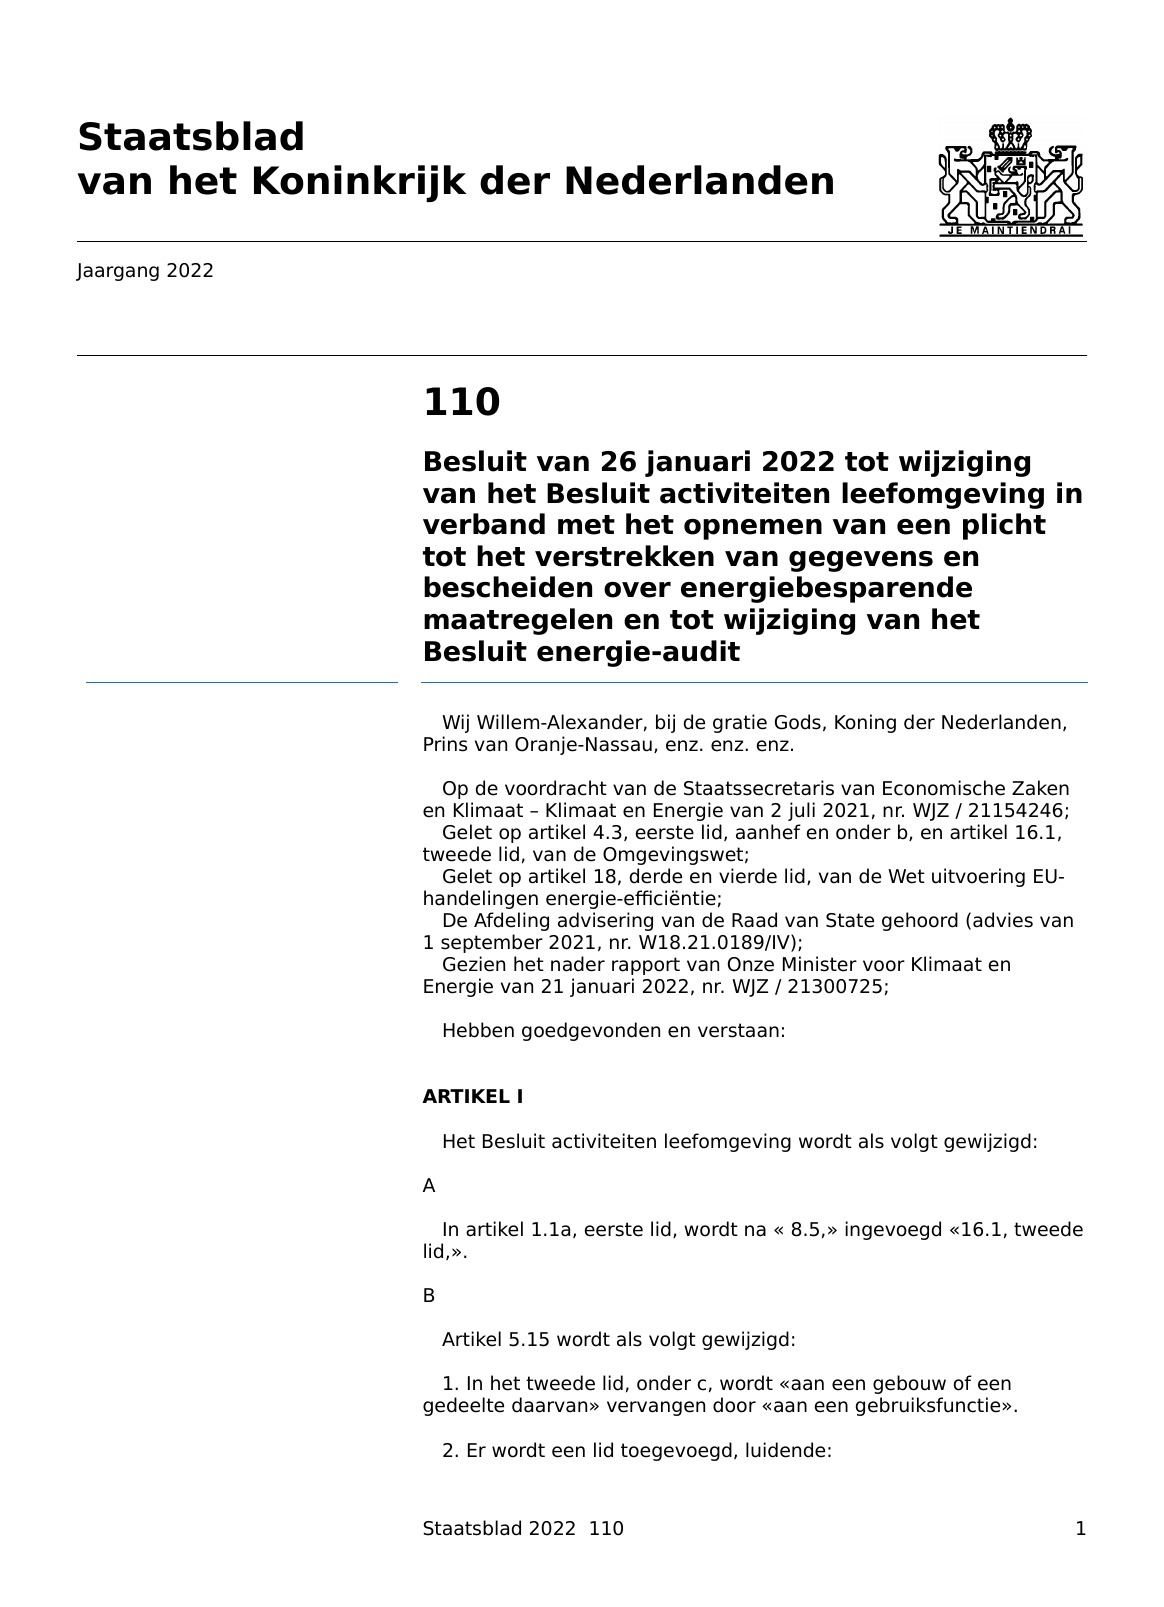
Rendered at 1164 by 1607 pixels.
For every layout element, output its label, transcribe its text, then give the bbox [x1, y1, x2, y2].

text Het Besluit activiteiten leefomgeving wordt als volgt gewijzigd: [422, 1131, 1087, 1152]
text 1. In het tweede lid, onder c, wordt «aan een gebouw of een gedeelte daarvan» vervangen door «aan een gebruiksfunctie». [422, 1373, 1087, 1417]
subtitle 110 [422, 381, 1087, 424]
text B [422, 1285, 1087, 1307]
text Hebben goedgevonden en verstaan: [422, 1020, 1087, 1042]
text A [422, 1175, 1087, 1197]
text 2. Er wordt een lid toegevoegd, luidende: [422, 1439, 1087, 1461]
text In artikel 1.1a, eerste lid, wordt na « 8.5,» ingevoegd «16.1, tweede lid,». [422, 1219, 1087, 1263]
subtitle ARTIKEL I [422, 1086, 1087, 1108]
text Wij Willem-Alexander, bij de gratie Gods, Koning der Nederlanden, Prins van Oranje-Nassau, enz. enz. enz. [422, 712, 1087, 756]
text Gelet op artikel 18, derde en vierde lid, van de Wet uitvoering EU-handelingen energie-efficiëntie; [422, 866, 1087, 910]
text Artikel 5.15 wordt als volgt gewijzigd: [422, 1329, 1087, 1351]
text Gelet op artikel 4.3, eerste lid, aanhef en onder b, en artikel 16.1, tweede lid, van de Omgevingswet; [422, 822, 1087, 866]
table_header [886, 100, 1087, 241]
text Op de voordracht van de Staatssecretaris van Economische Zaken en Klimaat – Klimaat en Energie van 2 juli 2021, nr. WJZ / 21154246; [422, 778, 1087, 822]
table_cell Jaargang 2022 [77, 242, 1087, 355]
text Besluit van 26 januari 2022 tot wijziging van het Besluit activiteiten leefomgeving in verband met het opnemen van een plicht tot het verstrekken van gegevens en bescheiden over energiebesparende maatregelen en tot wijziging van het Besluit energie-audit [422, 447, 1087, 667]
text Gezien het nader rapport van Onze Minister voor Klimaat en Energie van 21 januari 2022, nr. WJZ / 21300725; [422, 954, 1087, 998]
table_header Staatsblad van het Koninkrijk der Nederlanden [77, 100, 886, 241]
picture [936, 115, 1087, 240]
text De Afdeling advisering van de Raad van State gehoord (advies van 1 september 2021, nr. W18.21.0189/IV); [422, 910, 1087, 954]
